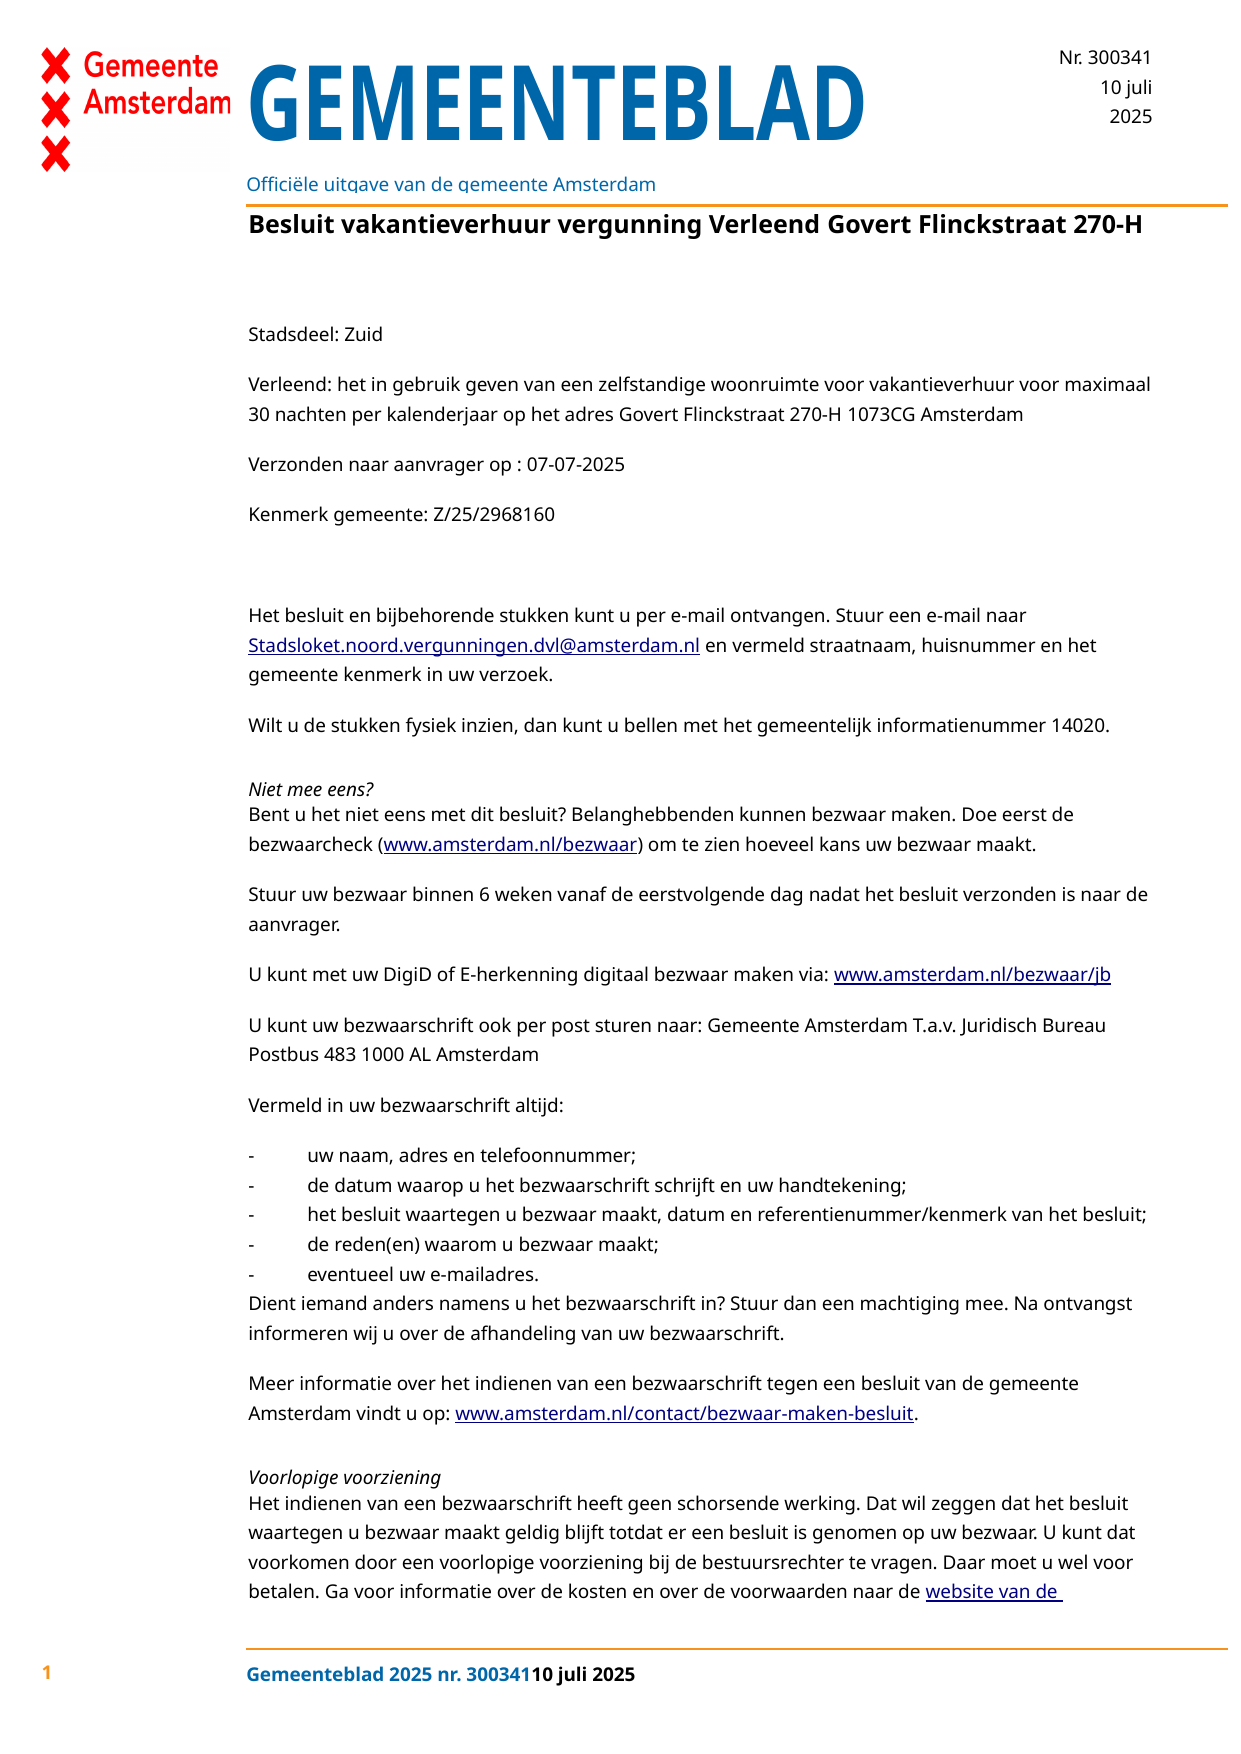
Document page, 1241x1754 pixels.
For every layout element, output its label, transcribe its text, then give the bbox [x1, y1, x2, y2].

text Vermeld in uw bezwaarschrift altijd: [248, 1092, 1152, 1118]
text Voorlopige voorziening [248, 1464, 1152, 1490]
text Stadsdeel: Zuid [248, 321, 1152, 346]
list eventueel uw e-mailadres. [248, 1261, 1152, 1287]
list de datum waarop u het bezwaarschrift schrijft en uw handtekening; [248, 1172, 1152, 1198]
text Bent u het niet eens met dit besluit? Belanghebbenden kunnen bezwaar maken. Doe eerst de bezwaarcheck (www.amsterdam.nl/bezwaar) om te zien hoeveel kans uw bezwaar maakt. [248, 802, 1152, 857]
picture [41, 47, 231, 172]
text Verzonden naar aanvrager op : 07-07-2025 [248, 451, 1152, 477]
text Niet mee eens? [248, 776, 1152, 802]
text Het indienen van een bezwaarschrift heeft geen schorsende werking. Dat wil zeggen dat het besluit waartegen u bezwaar maakt geldig blijft totdat er een besluit is genomen op uw bezwaar. U kunt dat voorkomen door een voorlopige voorziening bij de bestuursrechter te vragen. Daar moet u wel voor betalen. Ga voor informatie over de kosten en over de voorwaarden naar de website van de [248, 1490, 1152, 1604]
list de reden(en) waarom u bezwaar maakt; [248, 1231, 1152, 1257]
text U kunt met uw DigiD of E-herkenning digitaal bezwaar maken via: www.amsterdam.nl/bezwaar/jb [248, 962, 1152, 987]
text Stuur uw bezwaar binnen 6 weken vanaf de eerstvolgende dag nadat het besluit verzonden is naar de aanvrager. [248, 882, 1152, 937]
text Meer informatie over het indienen van een bezwaarschrift tegen een besluit van de gemeente Amsterdam vindt u op: www.amsterdam.nl/contact/bezwaar-maken-besluit. [248, 1370, 1152, 1426]
text Wilt u de stukken fysiek inzien, dan kunt u bellen met het gemeentelijk informatienummer 14020. [248, 712, 1152, 738]
text Dient iemand anders namens u het bezwaarschrift in? Stuur dan een machtiging mee. Na ontvangst informeren wij u over de afhandeling van uw bezwaarschrift. [248, 1290, 1152, 1346]
list uw naam, adres en telefoonnummer; [248, 1142, 1152, 1168]
text Kenmerk gemeente: Z/25/2968160 [248, 502, 1152, 527]
text Het besluit en bijbehorende stukken kunt u per e-mail ontvangen. Stuur een e-mail naar Stadsloket.noord.vergunningen.dvl@amsterdam.nl en vermeld straatnaam, huisnummer en het gemeente kenmerk in uw verzoek. [248, 602, 1152, 687]
list het besluit waartegen u bezwaar maakt, datum en referentienummer/kenmerk van het besluit; [248, 1202, 1152, 1227]
text U kunt uw bezwaarschrift ook per post sturen naar: Gemeente Amsterdam T.a.v. Juridisch Bureau Postbus 483 1000 AL Amsterdam [248, 1012, 1152, 1067]
text Besluit vakantieverhuur vergunning Verleend Govert Flinckstraat 270-H [248, 207, 1152, 241]
text Verleend: het in gebruik geven van een zelfstandige woonruimte voor vakantieverhuur voor maximaal 30 nachten per kalenderjaar op het adres Govert Flinckstraat 270-H 1073CG Amsterdam [248, 371, 1152, 426]
